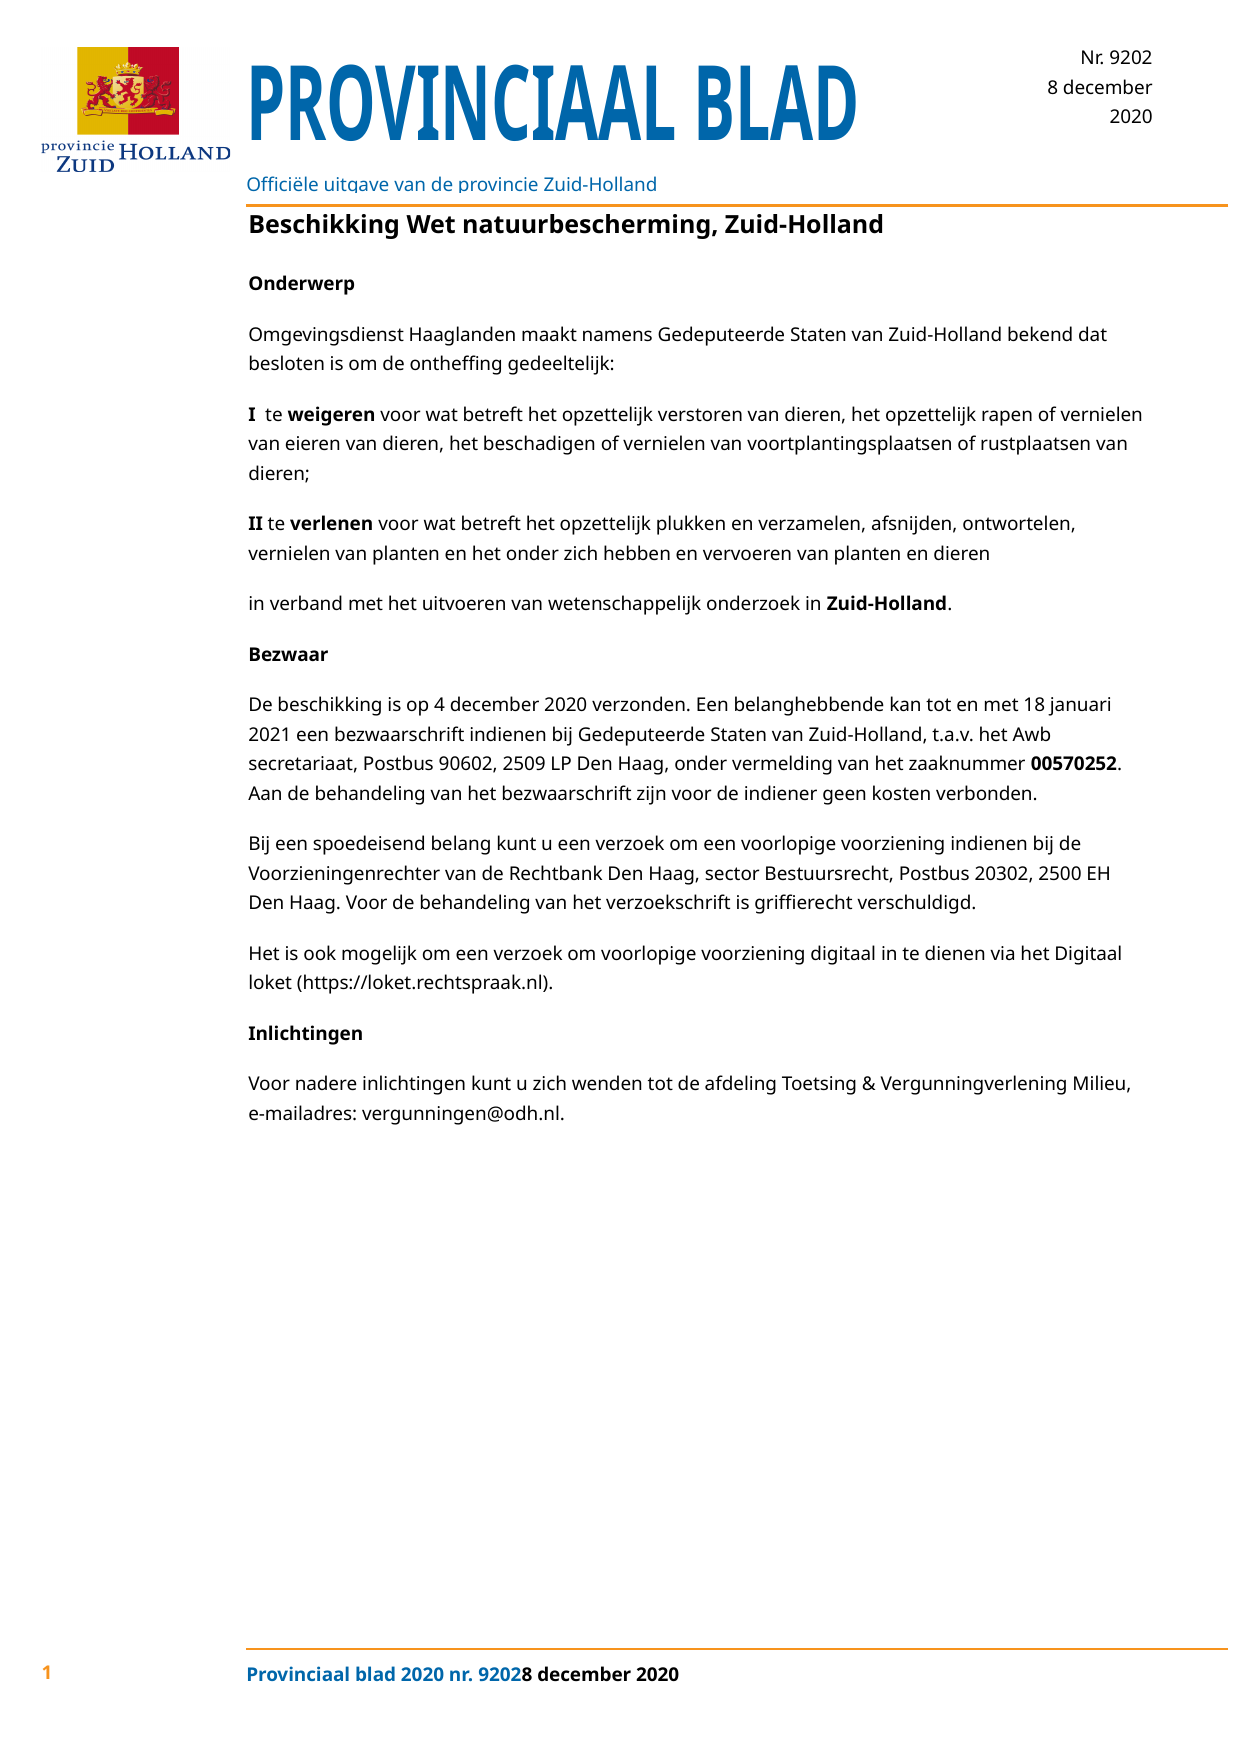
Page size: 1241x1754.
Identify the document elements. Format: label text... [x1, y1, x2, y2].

text Onderwerp [248, 270, 1152, 296]
text I te weigeren voor wat betreft het opzettelijk verstoren van dieren, het opzettelijk rapen of vernielen van eieren van dieren, het beschadigen of vernielen van voortplantingsplaatsen of rustplaatsen van dieren; [248, 401, 1152, 486]
text Het is ook mogelijk om een verzoek om voorlopige voorziening digitaal in te dienen via het Digitaal loket (https://loket.rechtspraak.nl). [248, 940, 1152, 995]
text De beschikking is op 4 december 2020 verzonden. Een belanghebbende kan tot en met 18 januari 2021 een bezwaarschrift indienen bij Gedeputeerde Staten van Zuid-Holland, t.a.v. het Awb secretariaat, Postbus 90602, 2509 LP Den Haag, onder vermelding van het zaaknummer 00570252. Aan de behandeling van het bezwaarschrift zijn voor de indiener geen kosten verbonden. [248, 691, 1152, 806]
picture [41, 47, 231, 172]
text Omgevingsdienst Haaglanden maakt namens Gedeputeerde Staten van Zuid-Holland bekend dat besloten is om de ontheffing gedeeltelijk: [248, 321, 1152, 376]
text in verband met het uitvoeren van wetenschappelijk onderzoek in Zuid-Holland. [248, 590, 1152, 616]
text Inlichtingen [248, 1020, 1152, 1046]
text Bij een spoedeisend belang kunt u een verzoek om een voorlopige voorziening indienen bij de Voorzieningenrechter van de Rechtbank Den Haag, sector Bestuursrecht, Postbus 20302, 2500 EH Den Haag. Voor de behandeling van het verzoekschrift is griffierecht verschuldigd. [248, 830, 1152, 915]
text II te verlenen voor wat betreft het opzettelijk plukken en verzamelen, afsnijden, ontwortelen, vernielen van planten en het onder zich hebben en vervoeren van planten en dieren [248, 510, 1152, 566]
text Beschikking Wet natuurbescherming, Zuid-Holland [248, 207, 1152, 241]
text Bezwaar [248, 641, 1152, 666]
text Voor nadere inlichtingen kunt u zich wenden tot de afdeling Toetsing & Vergunningverlening Milieu, e-mailadres: vergunningen@odh.nl. [248, 1070, 1152, 1126]
